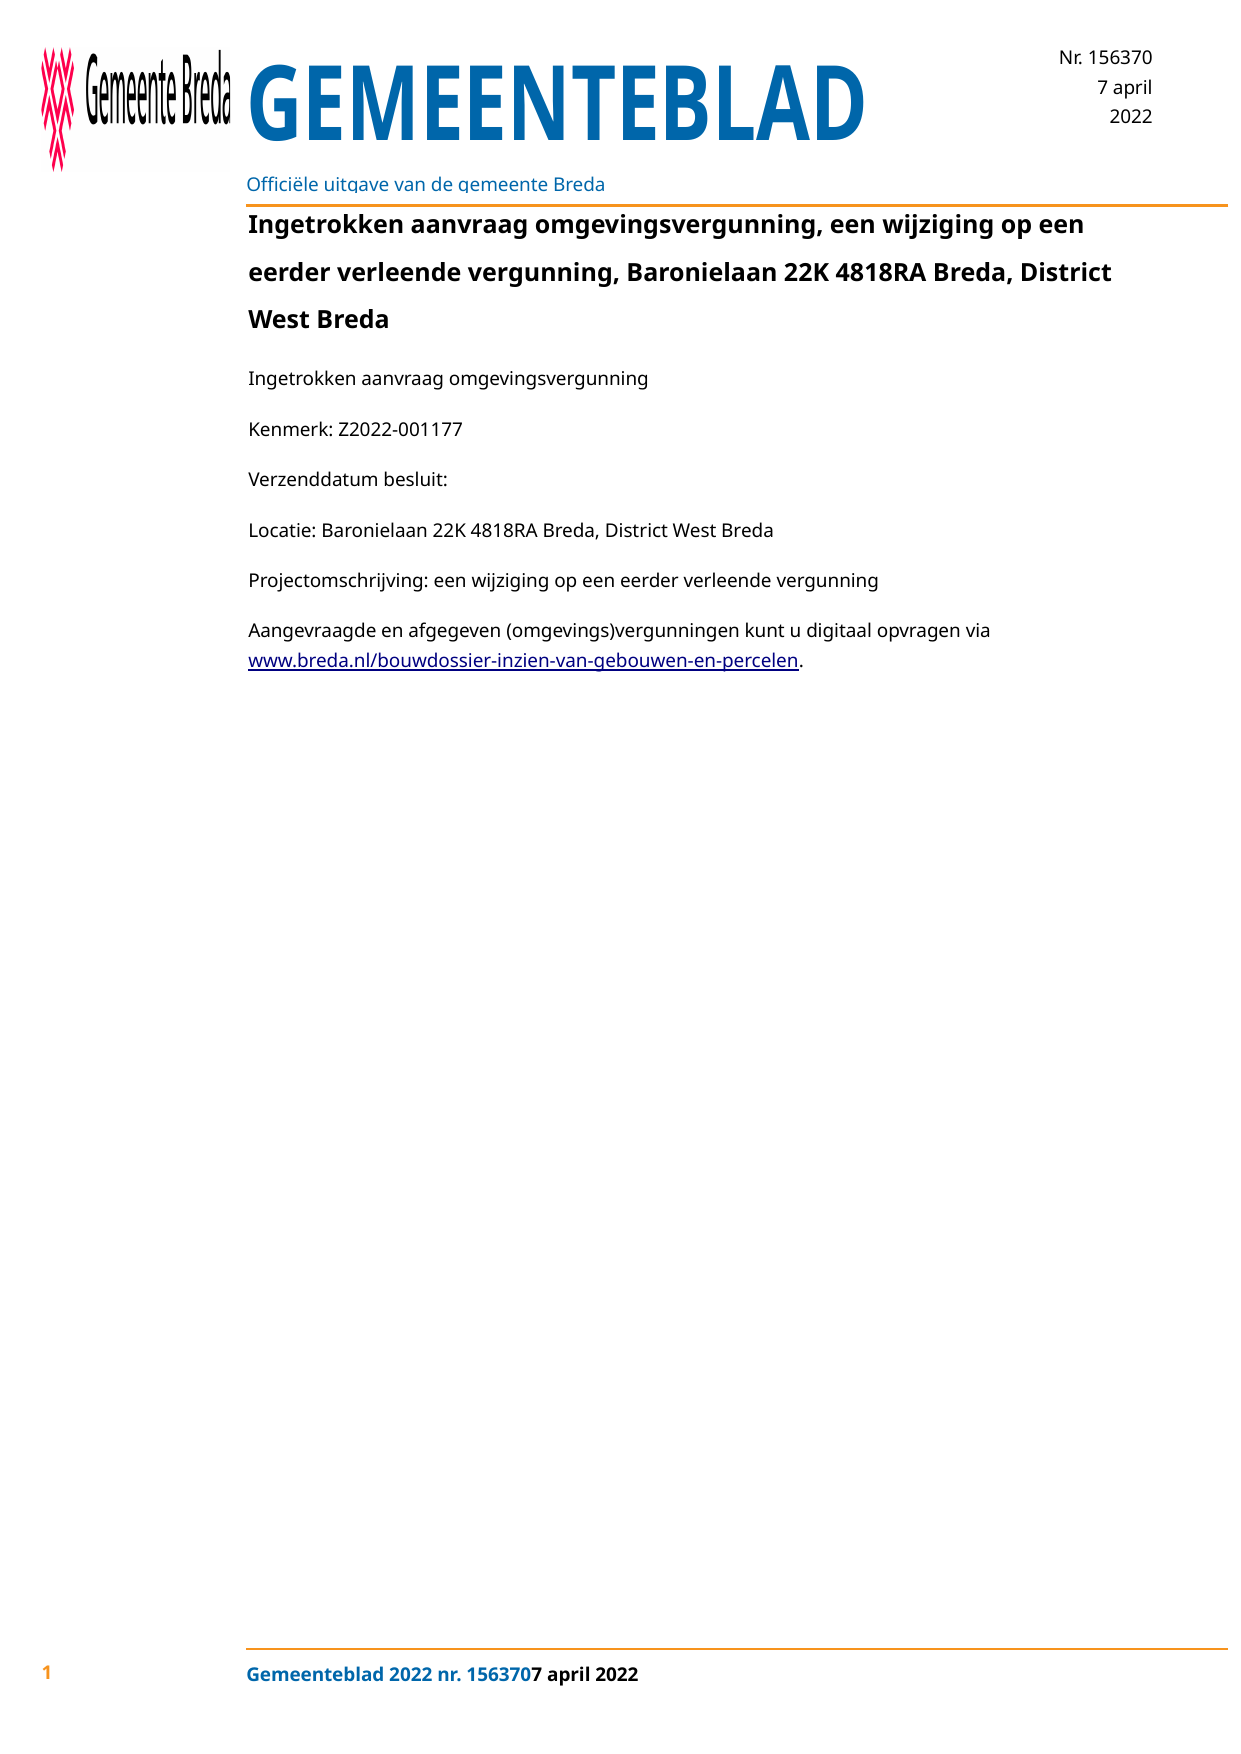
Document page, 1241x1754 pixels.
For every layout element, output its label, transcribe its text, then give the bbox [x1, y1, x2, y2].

text Ingetrokken aanvraag omgevingsvergunning [248, 366, 1152, 391]
text Locatie: Baronielaan 22K 4818RA Breda, District West Breda [248, 517, 1152, 542]
text Ingetrokken aanvraag omgevingsvergunning, een wijziging op een eerder verleende vergunning, Baronielaan 22K 4818RA Breda, District West Breda [248, 207, 1152, 336]
text Kenmerk: Z2022-001177 [248, 416, 1152, 442]
text Aangevraagde en afgegeven (omgevings)vergunningen kunt u digitaal opvragen via www.breda.nl/bouwdossier-inzien-van-gebouwen-en-percelen. [248, 618, 1152, 673]
picture [41, 47, 231, 172]
text Verzenddatum besluit: [248, 466, 1152, 492]
text Projectomschrijving: een wijziging op een eerder verleende vergunning [248, 567, 1152, 593]
